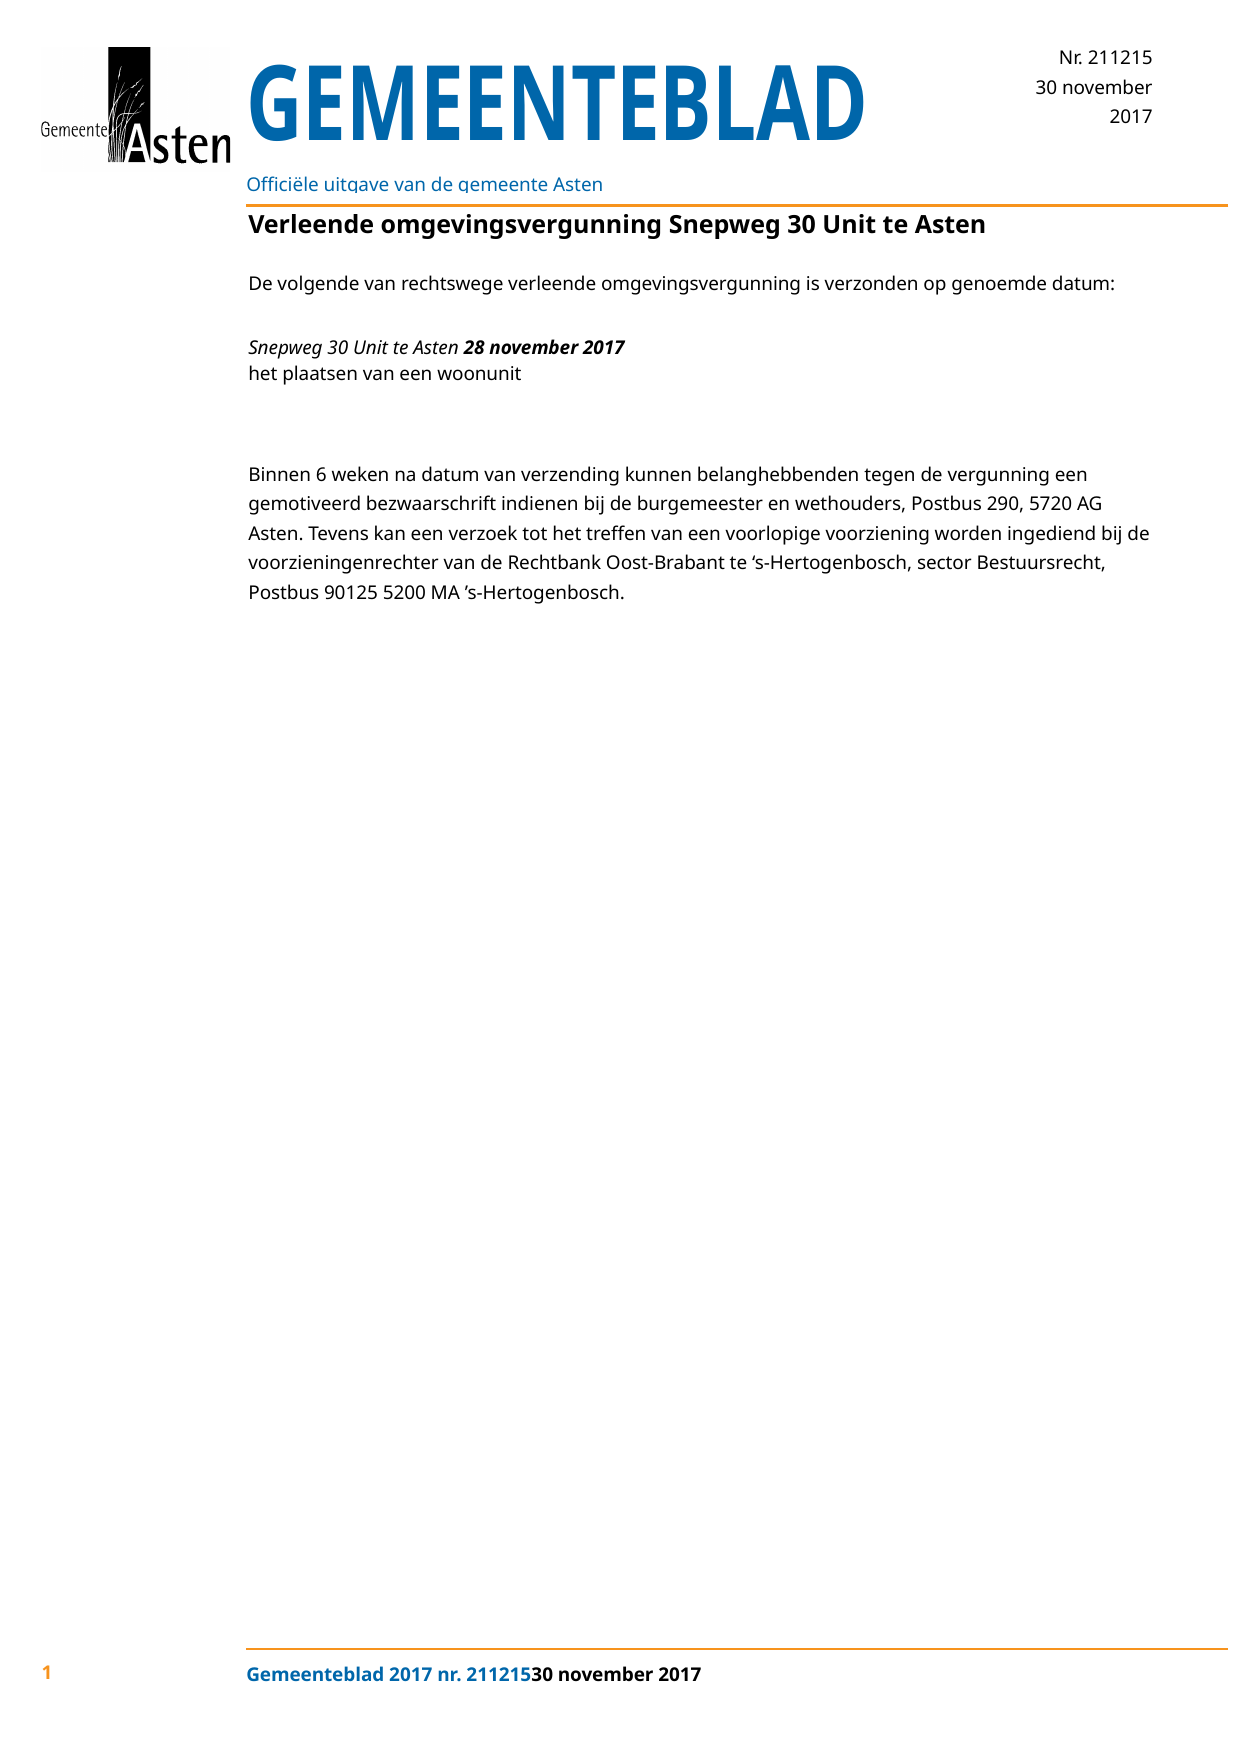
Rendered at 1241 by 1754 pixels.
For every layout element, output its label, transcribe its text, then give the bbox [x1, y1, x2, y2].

text Binnen 6 weken na datum van verzending kunnen belanghebbenden tegen de vergunning een gemotiveerd bezwaarschrift indienen bij de burgemeester en wethouders, Postbus 290, 5720 AG Asten. Tevens kan een verzoek tot het treffen van een voorlopige voorziening worden ingediend bij de voorzieningenrechter van de Rechtbank Oost-Brabant te ‘s-Hertogenbosch, sector Bestuursrecht, Postbus 90125 5200 MA ’s-Hertogenbosch. [248, 461, 1152, 605]
text het plaatsen van een woonunit [248, 360, 1152, 386]
text De volgende van rechtswege verleende omgevingsvergunning is verzonden op genoemde datum: [248, 270, 1152, 296]
text Verleende omgevingsvergunning Snepweg 30 Unit te Asten [248, 207, 1152, 241]
text Snepweg 30 Unit te Asten 28 november 2017 [248, 334, 1152, 360]
picture [41, 47, 231, 172]
